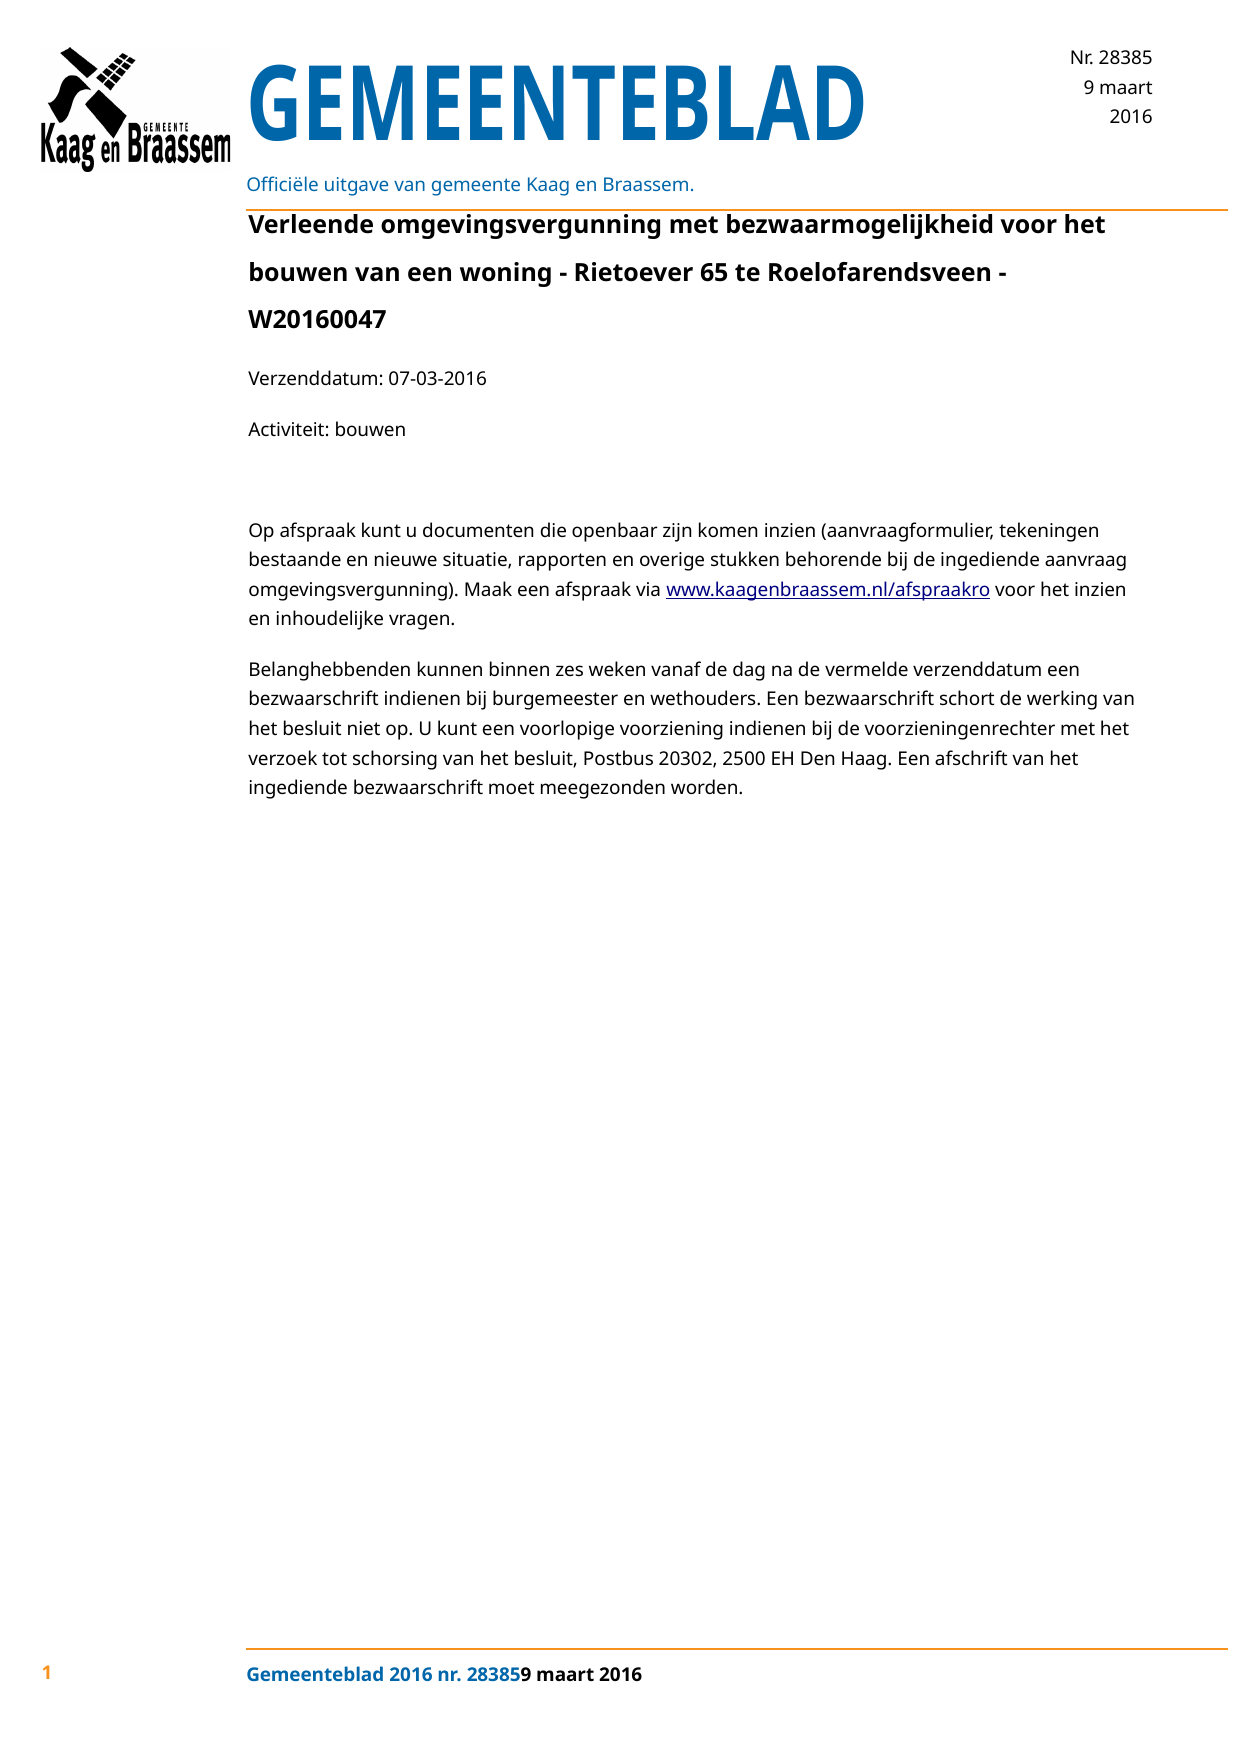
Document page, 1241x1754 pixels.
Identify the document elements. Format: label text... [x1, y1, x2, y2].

text Verleende omgevingsvergunning met bezwaarmogelijkheid voor het bouwen van een woning - Rietoever 65 te Roelofarendsveen - W20160047 [248, 211, 1152, 336]
text Verzenddatum: 07-03-2016 [248, 366, 1152, 391]
text Belanghebbenden kunnen binnen zes weken vanaf de dag na de vermelde verzenddatum een bezwaarschrift indienen bij burgemeester en wethouders. Een bezwaarschrift schort de werking van het besluit niet op. U kunt een voorlopige voorziening indienen bij de voorzieningenrechter met het verzoek tot schorsing van het besluit, Postbus 20302, 2500 EH Den Haag. Een afschrift van het ingediende bezwaarschrift moet meegezonden worden. [248, 656, 1152, 800]
text Activiteit: bouwen [248, 416, 1152, 442]
text Op afspraak kunt u documenten die openbaar zijn komen inzien (aanvraagformulier, tekeningen bestaande en nieuwe situatie, rapporten en overige stukken behorende bij de ingediende aanvraag omgevingsvergunning). Maak een afspraak via www.kaagenbraassem.nl/afspraakro voor het inzien en inhoudelijke vragen. [248, 517, 1152, 631]
picture [41, 47, 231, 172]
